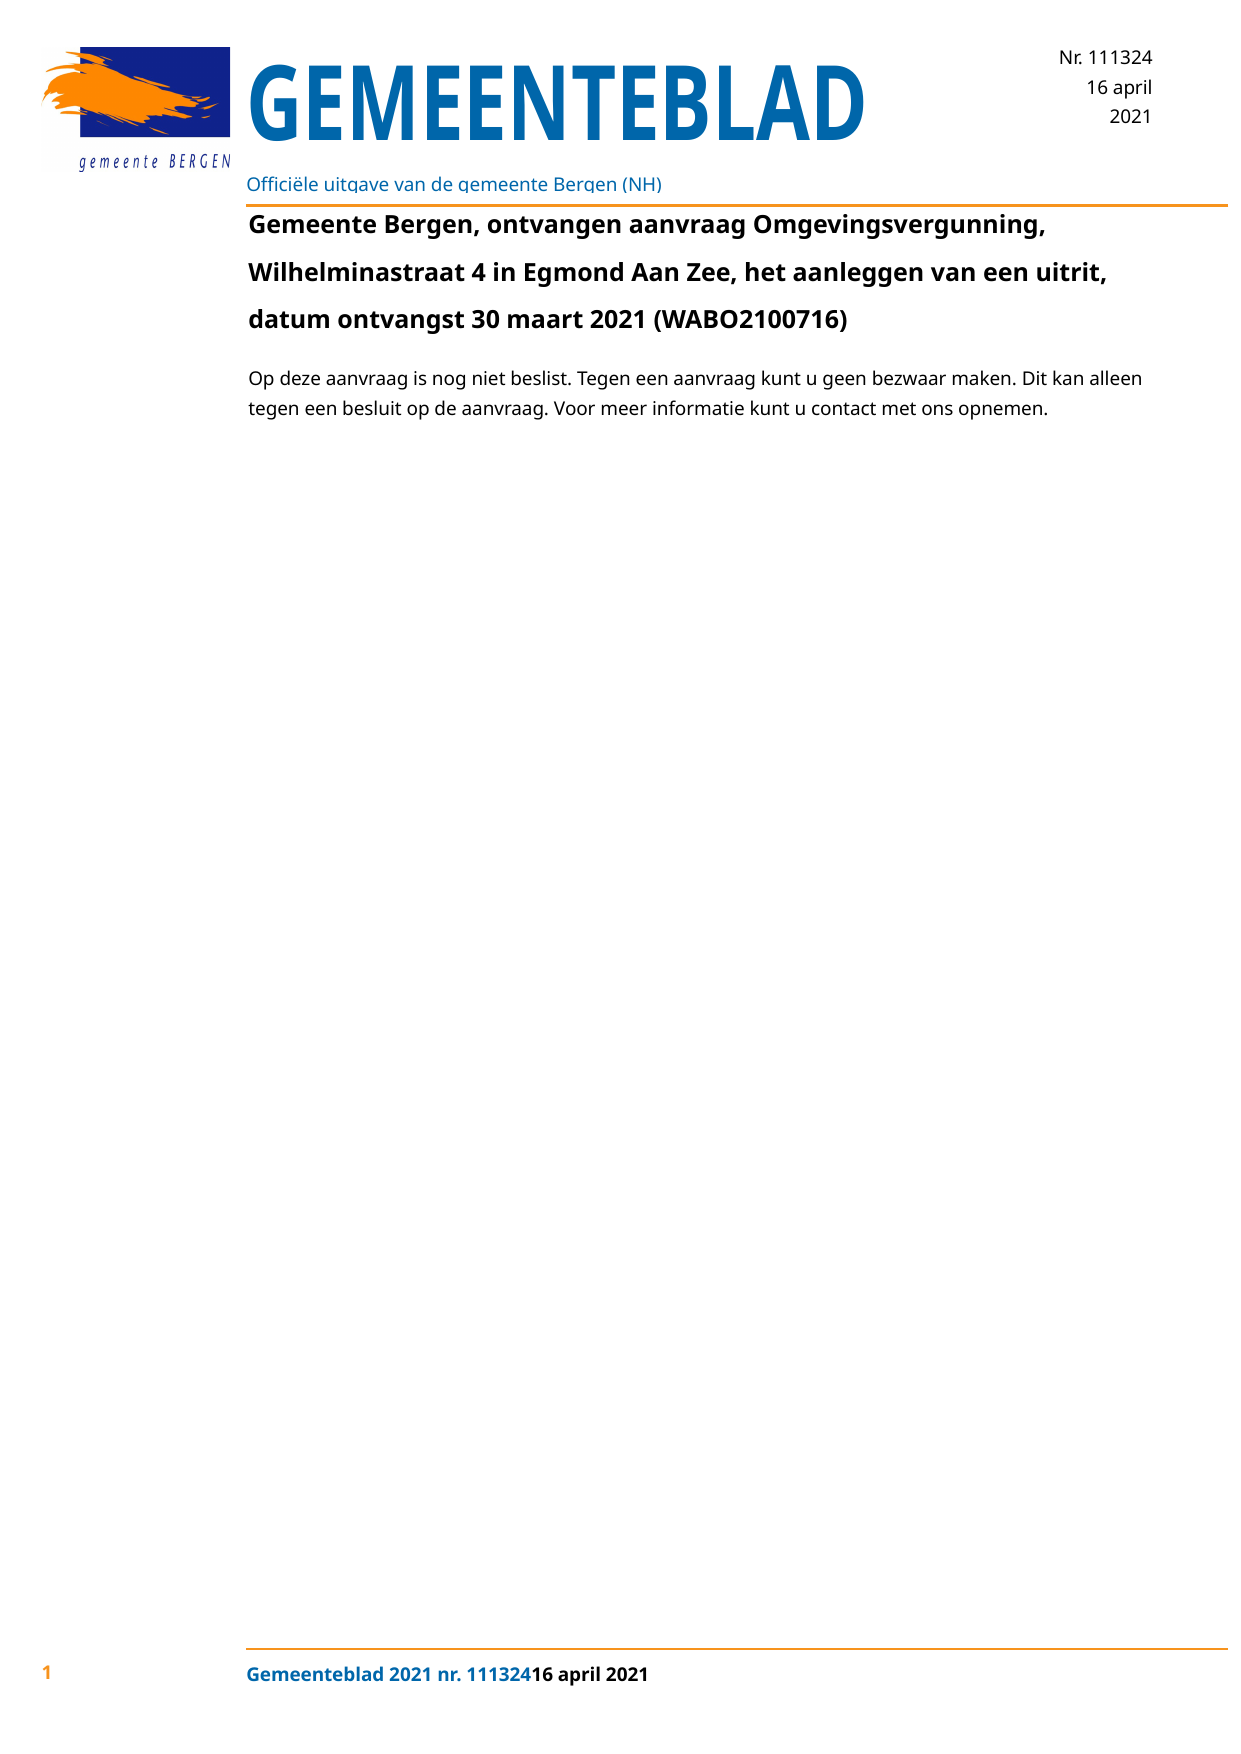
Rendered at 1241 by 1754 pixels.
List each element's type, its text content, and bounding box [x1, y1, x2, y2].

text Op deze aanvraag is nog niet beslist. Tegen een aanvraag kunt u geen bezwaar maken. Dit kan alleen tegen een besluit op de aanvraag. Voor meer informatie kunt u contact met ons opnemen. [248, 366, 1152, 421]
text Gemeente Bergen, ontvangen aanvraag Omgevingsvergunning, Wilhelminastraat 4 in Egmond Aan Zee, het aanleggen van een uitrit, datum ontvangst 30 maart 2021 (WABO2100716) [248, 207, 1152, 336]
picture [41, 47, 231, 172]
